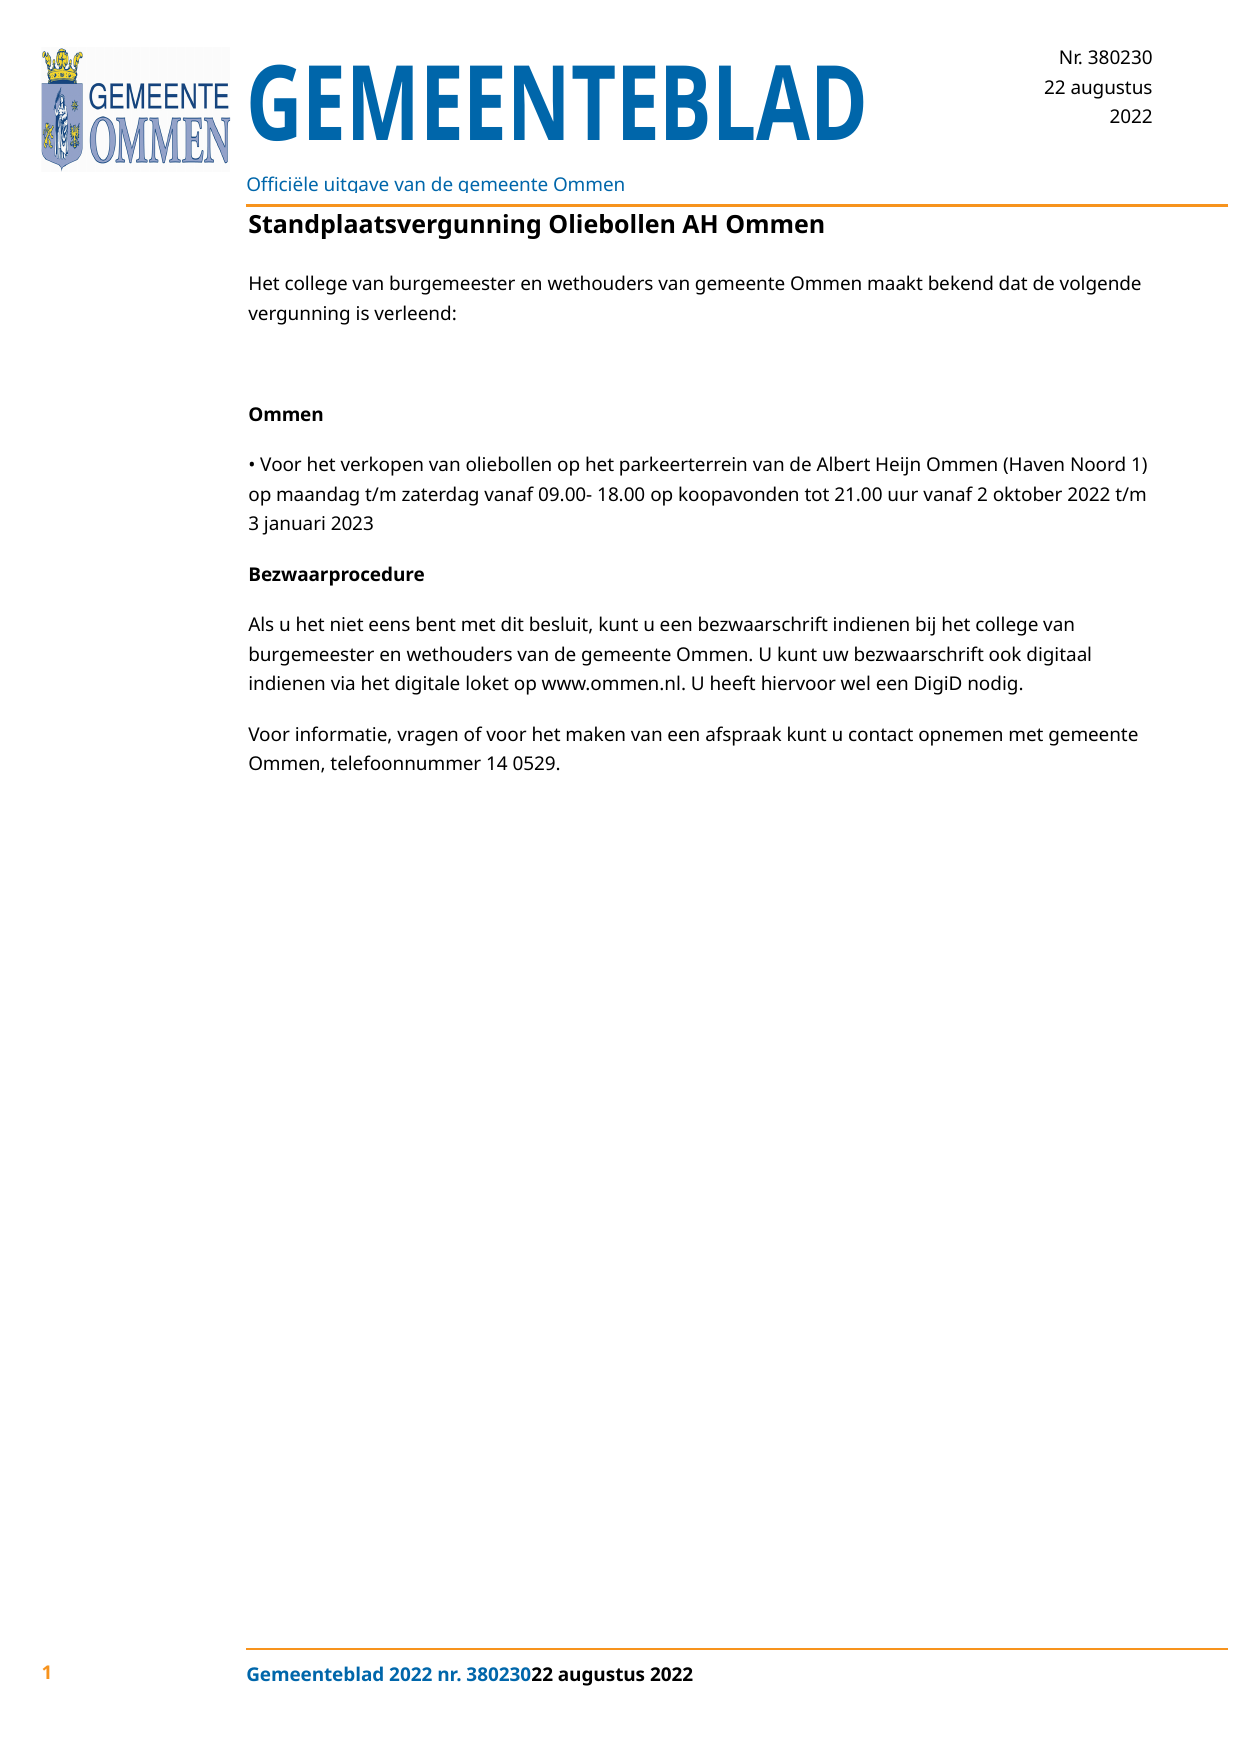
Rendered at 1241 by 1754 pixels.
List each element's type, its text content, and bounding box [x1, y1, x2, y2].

text Als u het niet eens bent met dit besluit, kunt u een bezwaarschrift indienen bij het college van burgemeester en wethouders van de gemeente Ommen. U kunt uw bezwaarschrift ook digitaal indienen via het digitale loket op www.ommen.nl. U heeft hiervoor wel een DigiD nodig. [248, 611, 1152, 696]
text Bezwaarprocedure [248, 561, 1152, 586]
text Ommen [248, 401, 1152, 426]
text Voor informatie, vragen of voor het maken van een afspraak kunt u contact opnemen met gemeente Ommen, telefoonnummer 14 0529. [248, 721, 1152, 776]
text Het college van burgemeester en wethouders van gemeente Ommen maakt bekend dat de volgende vergunning is verleend: [248, 270, 1152, 326]
text Standplaatsvergunning Oliebollen AH Ommen [248, 207, 1152, 241]
text • Voor het verkopen van oliebollen op het parkeerterrein van de Albert Heijn Ommen (Haven Noord 1) op maandag t/m zaterdag vanaf 09.00- 18.00 op koopavonden tot 21.00 uur vanaf 2 oktober 2022 t/m 3 januari 2023 [248, 451, 1152, 536]
picture [41, 47, 231, 172]
